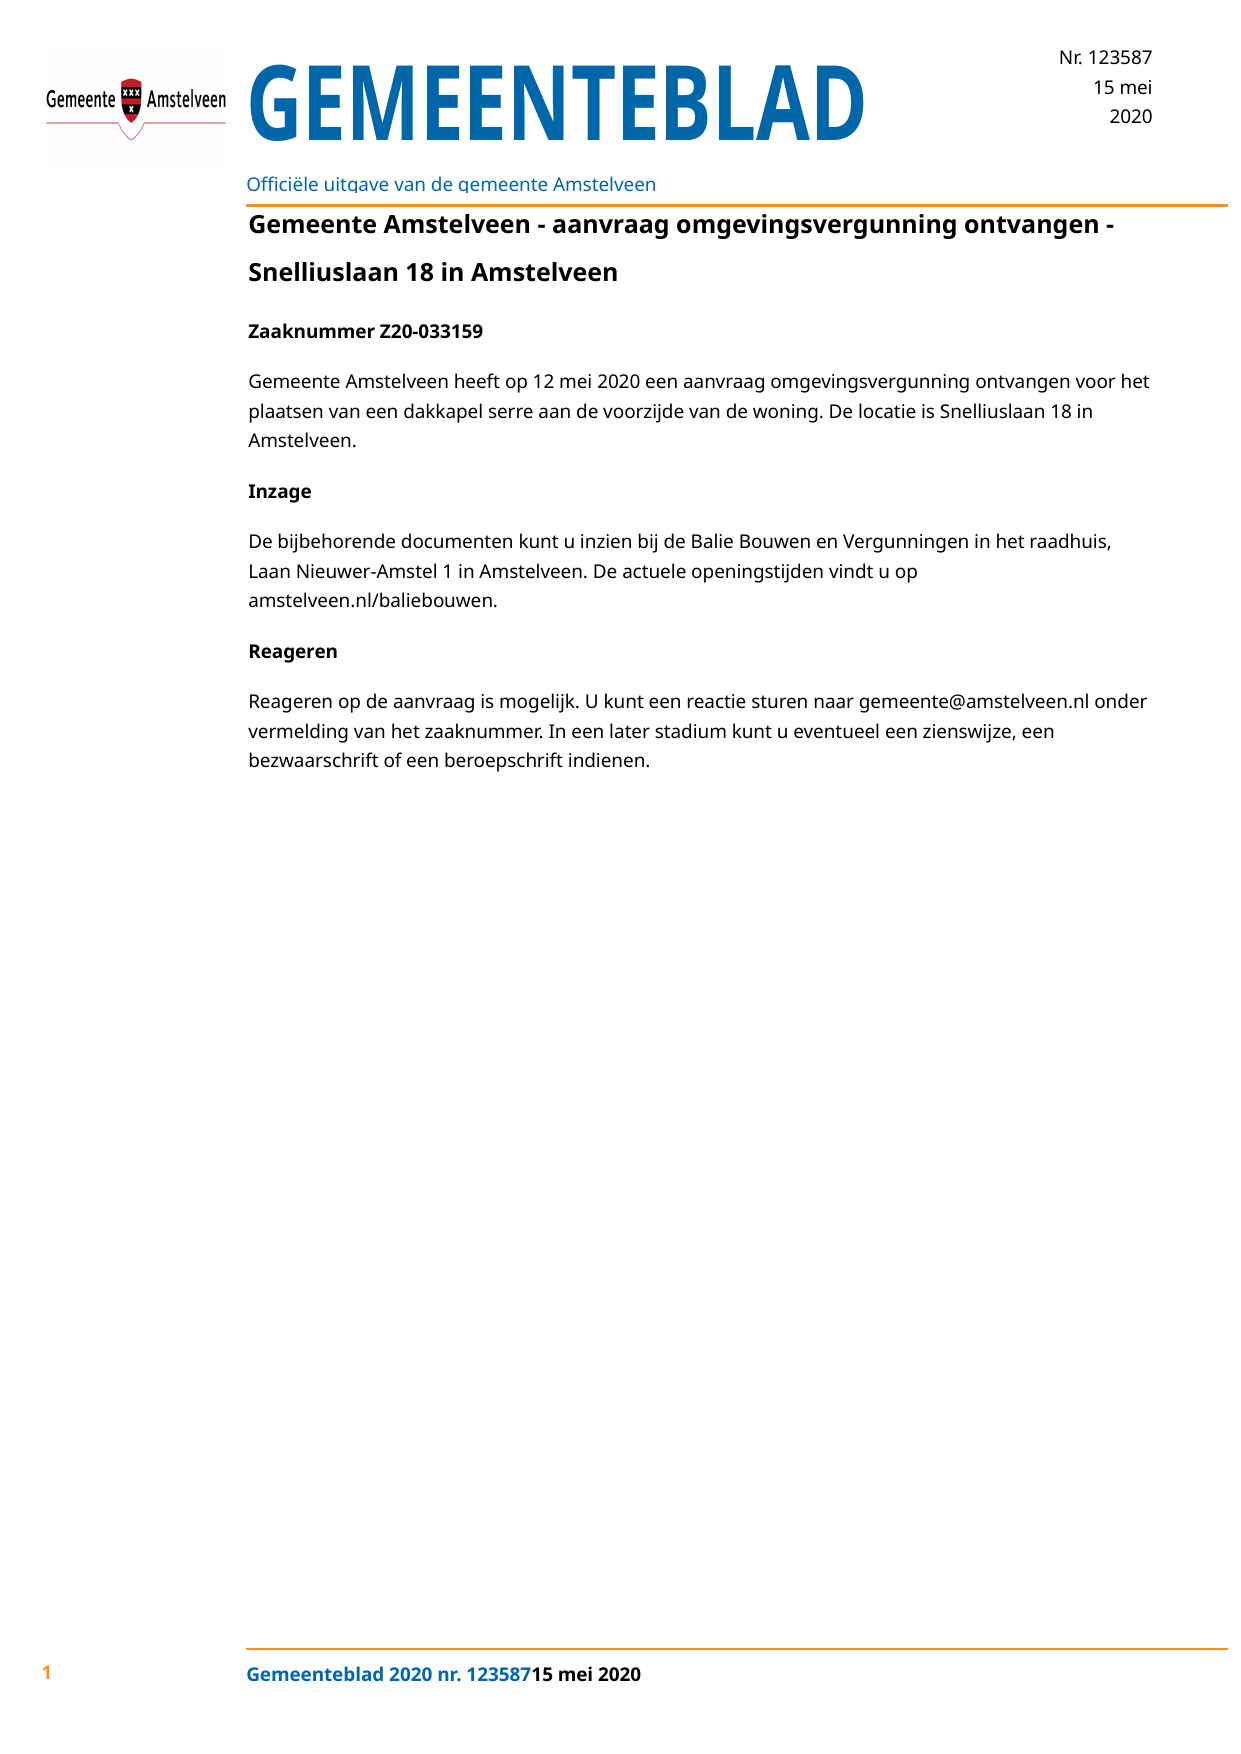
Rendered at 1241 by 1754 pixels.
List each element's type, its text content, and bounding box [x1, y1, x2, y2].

picture [41, 47, 231, 172]
text Reageren [248, 638, 1152, 664]
text Gemeente Amstelveen heeft op 12 mei 2020 een aanvraag omgevingsvergunning ontvangen voor het plaatsen van een dakkapel serre aan de voorzijde van de woning. De locatie is Snelliuslaan 18 in Amstelveen. [248, 368, 1152, 453]
text De bijbehorende documenten kunt u inzien bij de Balie Bouwen en Vergunningen in het raadhuis, Laan Nieuwer-Amstel 1 in Amstelveen. De actuele openingstijden vindt u op amstelveen.nl/baliebouwen. [248, 528, 1152, 613]
text Inzage [248, 478, 1152, 504]
text Reageren op de aanvraag is mogelijk. U kunt een reactie sturen naar gemeente@amstelveen.nl onder vermelding van het zaaknummer. In een later stadium kunt u eventueel een zienswijze, een bezwaarschrift of een beroepschrift indienen. [248, 688, 1152, 773]
text Zaaknummer Z20-033159 [248, 318, 1152, 344]
text Gemeente Amstelveen - aanvraag omgevingsvergunning ontvangen - Snelliuslaan 18 in Amstelveen [248, 207, 1152, 288]
